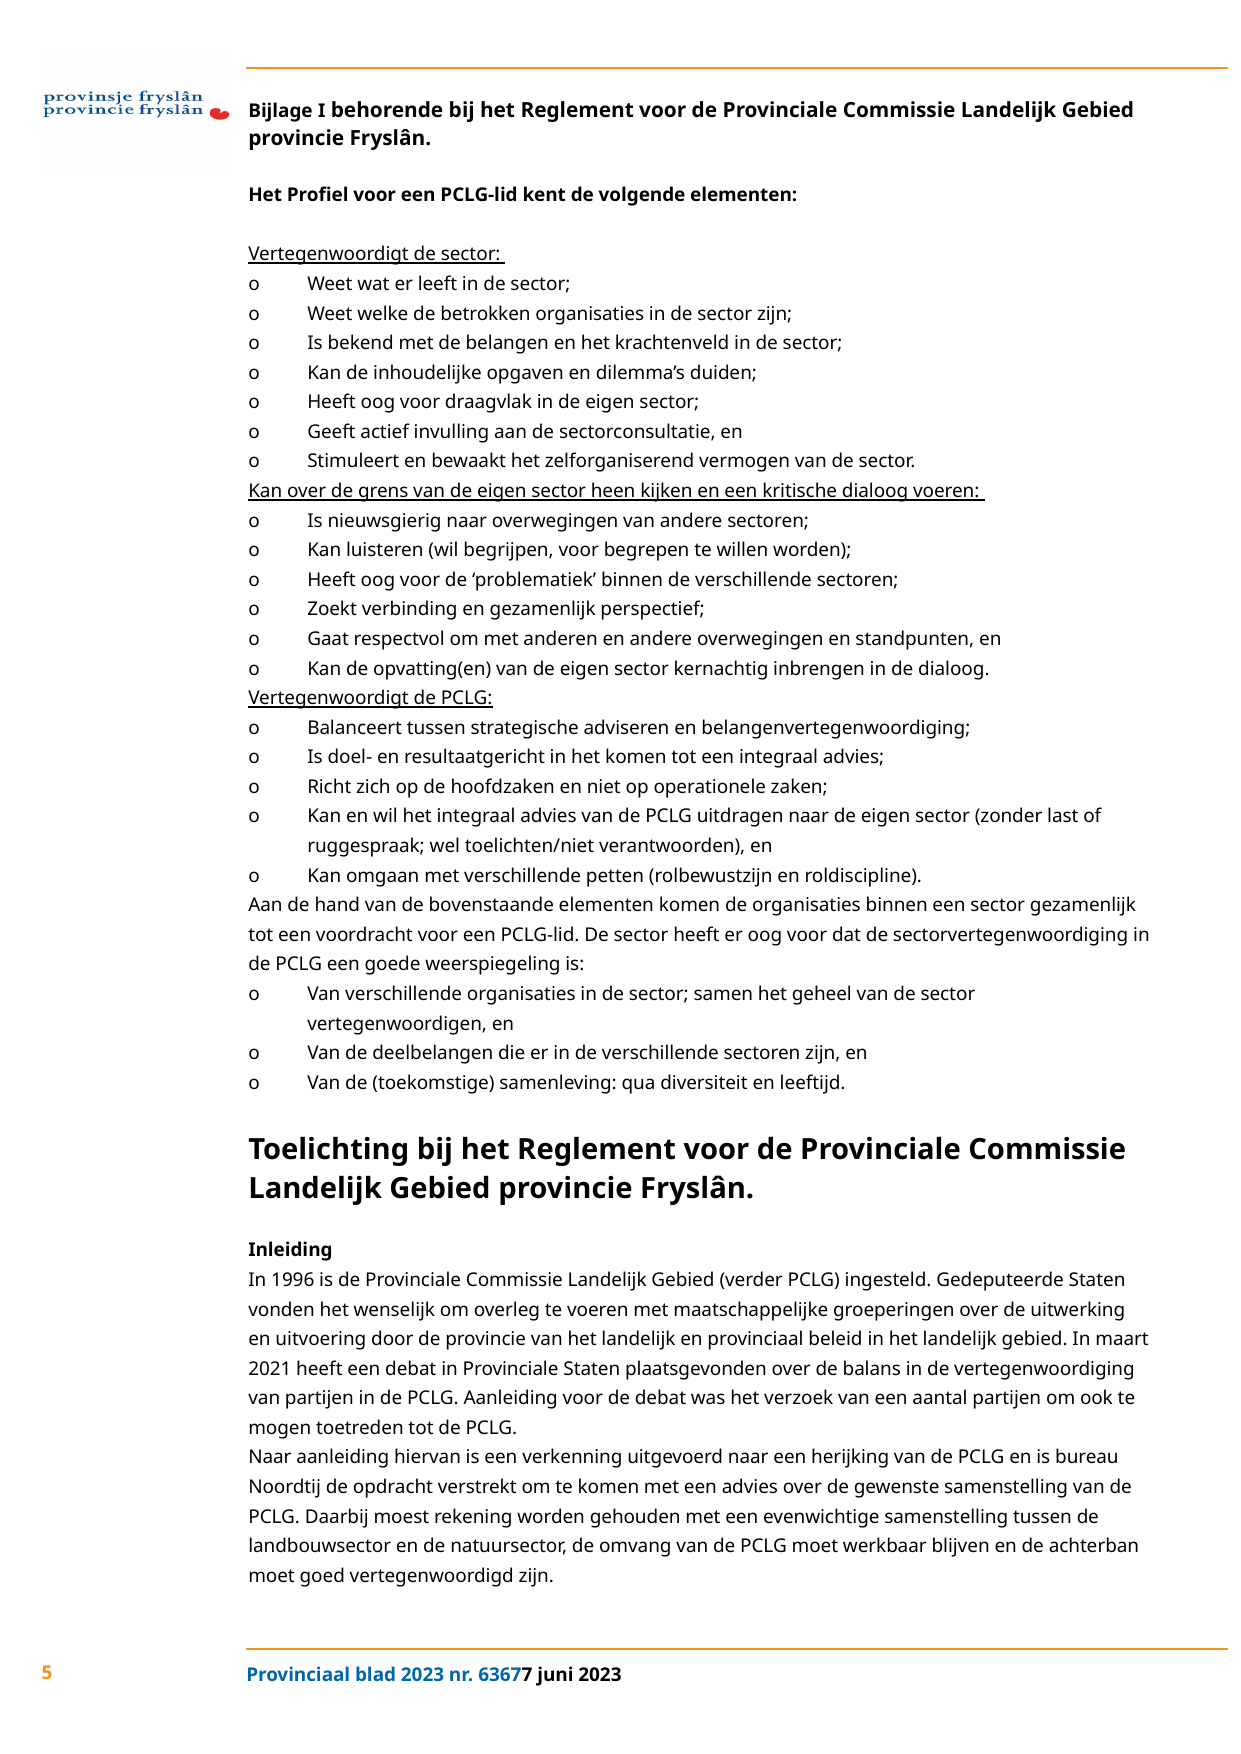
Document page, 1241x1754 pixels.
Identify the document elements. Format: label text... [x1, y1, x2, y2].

text Vertegenwoordigt de sector: [248, 241, 1152, 266]
text Bijlage I behorende bij het Reglement voor de Provinciale Commissie Landelijk Gebied provincie Fryslân. [248, 95, 1152, 152]
list Geeft actief invulling aan de sectorconsultatie, en [248, 418, 1152, 444]
list Heeft oog voor de ‘problematiek’ binnen de verschillende sectoren; [248, 566, 1152, 592]
text Vertegenwoordigt de PCLG: [248, 684, 1152, 710]
text Naar aanleiding hiervan is een verkenning uitgevoerd naar een herijking van de PCLG en is bureau Noordtij de opdracht verstrekt om te komen met een advies over de gewenste samenstelling van de PCLG. Daarbij moest rekening worden gehouden met een evenwichtige samenstelling tussen de landbouwsector en de natuursector, de omvang van de PCLG moet werkbaar blijven en de achterban moet goed vertegenwoordigd zijn. [248, 1444, 1152, 1588]
list Van de deelbelangen die er in de verschillende sectoren zijn, en [248, 1039, 1152, 1065]
list Kan luisteren (wil begrijpen, voor begrepen te willen worden); [248, 536, 1152, 562]
text Het Profiel voor een PCLG-lid kent de volgende elementen: [248, 181, 1152, 207]
text Toelichting bij het Reglement voor de Provinciale Commissie Landelijk Gebied provincie Fryslân. [248, 1128, 1152, 1207]
list Gaat respectvol om met anderen en andere overwegingen en standpunten, en [248, 625, 1152, 651]
list Weet welke de betrokken organisaties in de sector zijn; [248, 300, 1152, 325]
text Inleiding [248, 1237, 1152, 1262]
list Balanceert tussen strategische adviseren en belangenvertegenwoordiging; [248, 714, 1152, 739]
list Heeft oog voor draagvlak in de eigen sector; [248, 388, 1152, 414]
list Van verschillende organisaties in de sector; samen het geheel van de sector vertegenwoordigen, en [248, 980, 1152, 1035]
list Kan en wil het integraal advies van de PCLG uitdragen naar de eigen sector (zonder last of ruggespraak; wel toelichten/niet verantwoorden), en [248, 803, 1152, 858]
list Is bekend met de belangen en het krachtenveld in de sector; [248, 329, 1152, 355]
text Kan over de grens van de eigen sector heen kijken en een kritische dialoog voeren: [248, 477, 1152, 503]
picture [41, 47, 231, 172]
list Zoekt verbinding en gezamenlijk perspectief; [248, 596, 1152, 621]
list Richt zich op de hoofdzaken en niet op operationele zaken; [248, 773, 1152, 799]
list Kan omgaan met verschillende petten (rolbewustzijn en roldiscipline). [248, 862, 1152, 887]
list Van de (toekomstige) samenleving: qua diversiteit en leeftijd. [248, 1069, 1152, 1094]
text Aan de hand van de bovenstaande elementen komen de organisaties binnen een sector gezamenlijk tot een voordracht voor een PCLG-lid. De sector heeft er oog voor dat de sectorvertegenwoordiging in de PCLG een goede weerspiegeling is: [248, 891, 1152, 976]
list Kan de opvatting(en) van de eigen sector kernachtig inbrengen in de dialoog. [248, 655, 1152, 680]
list Is doel- en resultaatgericht in het komen tot een integraal advies; [248, 743, 1152, 769]
list Stimuleert en bewaakt het zelforganiserend vermogen van de sector. [248, 448, 1152, 473]
list Kan de inhoudelijke opgaven en dilemma’s duiden; [248, 359, 1152, 384]
text In 1996 is de Provinciale Commissie Landelijk Gebied (verder PCLG) ingesteld. Gedeputeerde Staten vonden het wenselijk om overleg te voeren met maatschappelijke groeperingen over de uitwerking en uitvoering door de provincie van het landelijk en provinciaal beleid in het landelijk gebied. In maart 2021 heeft een debat in Provinciale Staten plaatsgevonden over de balans in de vertegenwoordiging van partijen in de PCLG. Aanleiding voor de debat was het verzoek van een aantal partijen om ook te mogen toetreden tot de PCLG. [248, 1266, 1152, 1440]
list Weet wat er leeft in de sector; [248, 270, 1152, 296]
list Is nieuwsgierig naar overwegingen van andere sectoren; [248, 507, 1152, 532]
